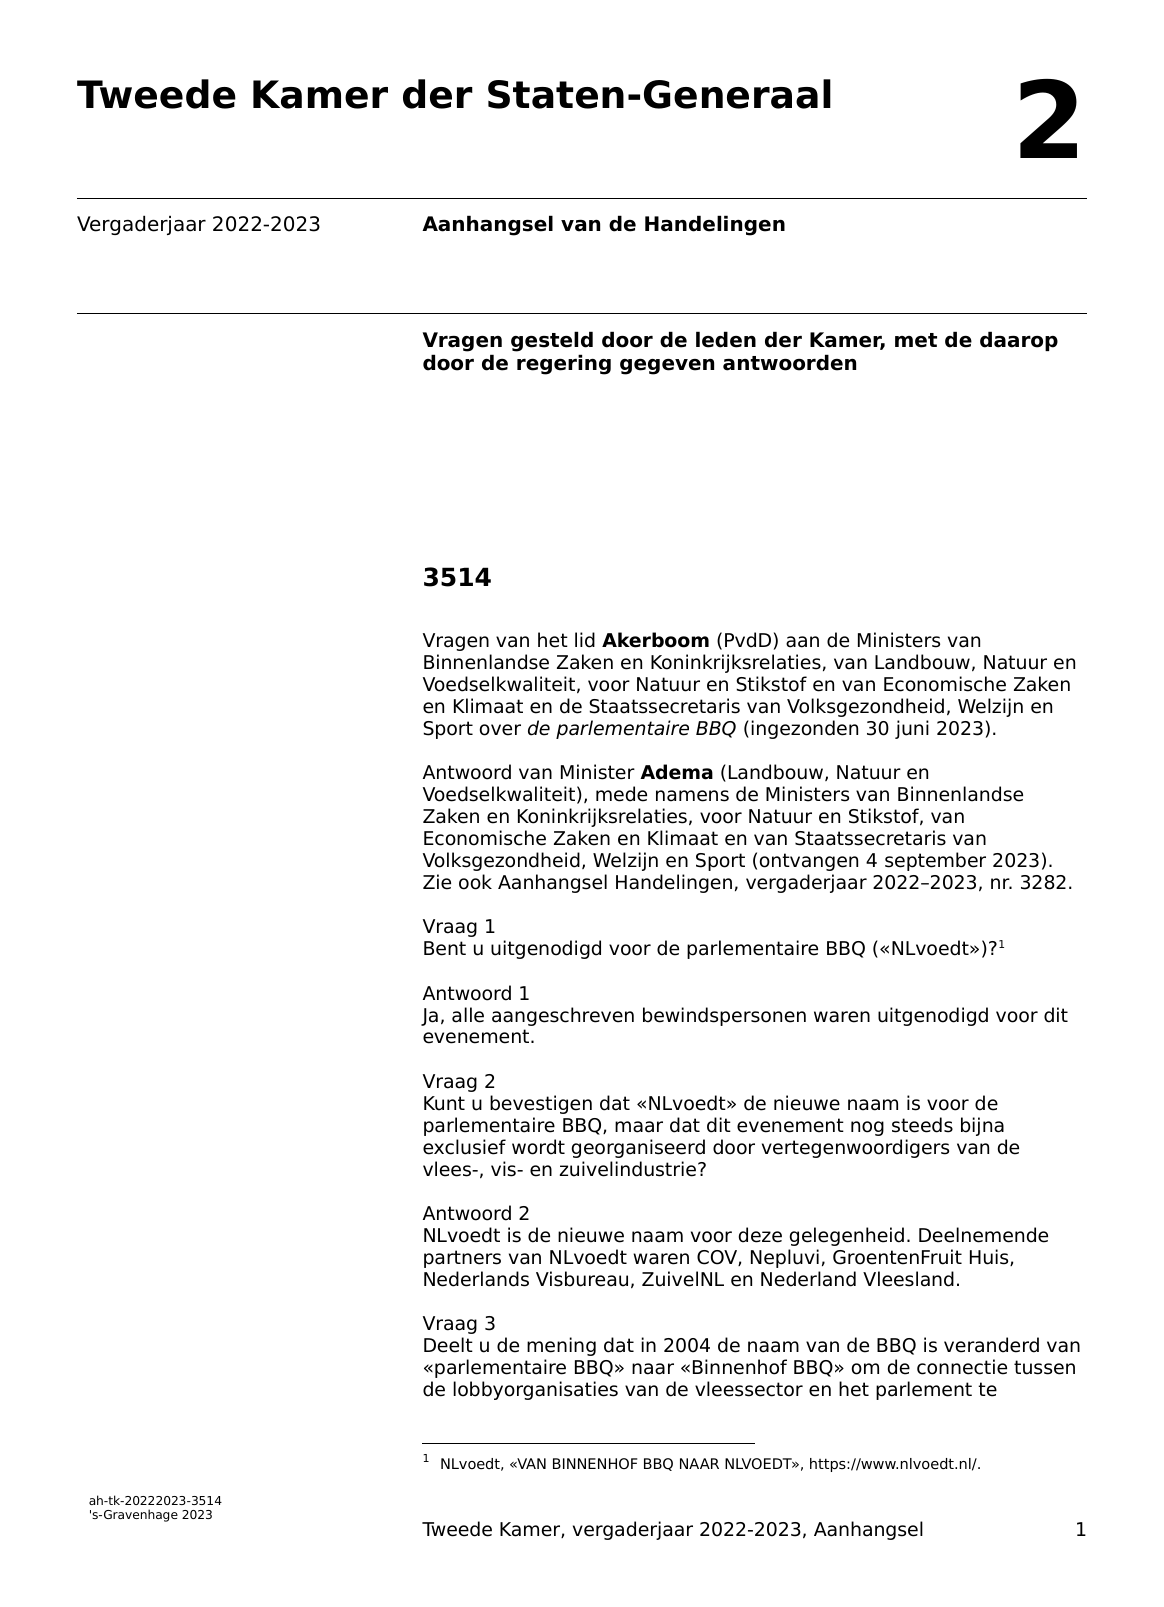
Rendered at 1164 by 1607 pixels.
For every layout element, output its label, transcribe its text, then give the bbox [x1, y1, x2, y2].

text ah-tk-20222023-3514 [88, 1494, 323, 1508]
text Deelt u de mening dat in 2004 de naam van de BBQ is veranderd van «parlementaire BBQ» naar «Binnenhof BBQ» om de connectie tussen de lobbyorganisaties van de vleessector en het parlement te [422, 1335, 1087, 1401]
text Vraag 3 [422, 1313, 1087, 1335]
table_cell Vergaderjaar 2022-2023 [77, 199, 422, 313]
text Vraag 1 [422, 916, 1087, 938]
text Bent u uitgenodigd voor de parlementaire BBQ («NLvoedt»)? [422, 938, 1087, 960]
table_cell [77, 314, 422, 375]
table_header Tweede Kamer der Staten-Generaal [77, 59, 886, 198]
table_cell Aanhangsel van de Handelingen [422, 199, 1087, 313]
text 's-Gravenhage 2023 [88, 1508, 323, 1522]
table_header 2 [886, 59, 1087, 198]
text Vraag 2 [422, 1071, 1087, 1093]
text Kunt u bevestigen dat «NLvoedt» de nieuwe naam is voor de parlementaire BBQ, maar dat dit evenement nog steeds bijna exclusief wordt georganiseerd door vertegenwoordigers van de vlees-, vis- en zuivelindustrie? [422, 1093, 1087, 1181]
text Antwoord van Minister Adema (Landbouw, Natuur en Voedselkwaliteit), mede namens de Ministers van Binnenlandse Zaken en Koninkrijksrelaties, voor Natuur en Stikstof, van Economische Zaken en Klimaat en van Staatssecretaris van Volksgezondheid, Welzijn en Sport (ontvangen 4 september 2023). Zie ook Aanhangsel Handelingen, vergaderjaar 2022–2023, nr. 3282. [422, 762, 1087, 894]
text NLvoedt, «VAN BINNENHOF BBQ NAAR NLVOEDT», https://www.nlvoedt.nl/. [422, 1452, 1087, 1474]
text Antwoord 2 [422, 1203, 1087, 1225]
text Vragen van het lid Akerboom (PvdD) aan de Ministers van Binnenlandse Zaken en Koninkrijksrelaties, van Landbouw, Natuur en Voedselkwaliteit, voor Natuur en Stikstof en van Economische Zaken en Klimaat en de Staatssecretaris van Volksgezondheid, Welzijn en Sport over de parlementaire BBQ (ingezonden 30 juni 2023). [422, 630, 1087, 740]
text 3514 [422, 563, 1087, 592]
text Ja, alle aangeschreven bewindspersonen waren uitgenodigd voor dit evenement. [422, 1004, 1087, 1048]
text Antwoord 1 [422, 982, 1087, 1004]
text NLvoedt is de nieuwe naam voor deze gelegenheid. Deelnemende partners van NLvoedt waren COV, Nepluvi, GroentenFruit Huis, Nederlands Visbureau, ZuivelNL en Nederland Vleesland. [422, 1225, 1087, 1291]
table_cell Vragen gesteld door de leden der Kamer, met de daarop door de regering gegeven antwoorden [422, 314, 1087, 375]
